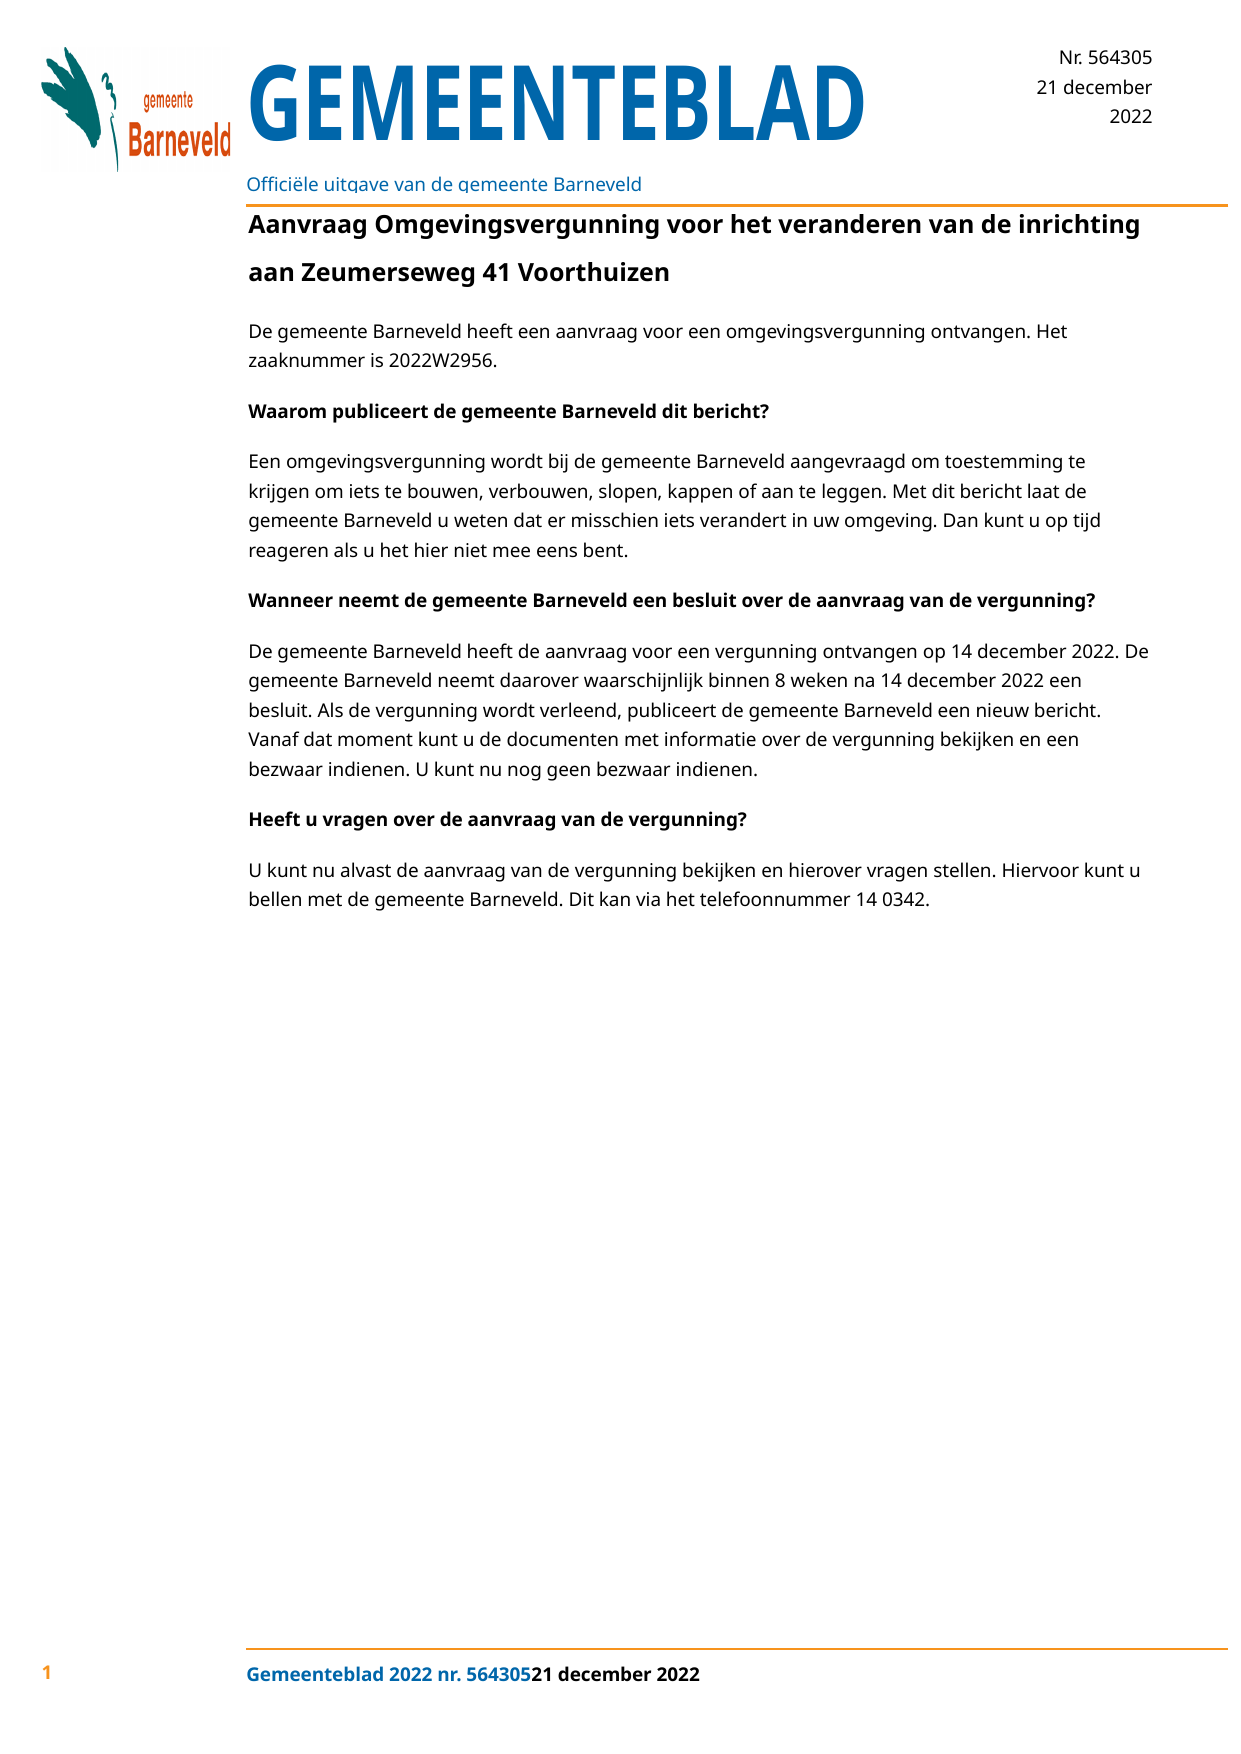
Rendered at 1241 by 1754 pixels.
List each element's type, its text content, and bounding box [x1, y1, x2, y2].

text De gemeente Barneveld heeft een aanvraag voor een omgevingsvergunning ontvangen. Het zaaknummer is 2022W2956. [248, 318, 1152, 373]
text Een omgevingsvergunning wordt bij de gemeente Barneveld aangevraagd om toestemming te krijgen om iets te bouwen, verbouwen, slopen, kappen of aan te leggen. Met dit bericht laat de gemeente Barneveld u weten dat er misschien iets verandert in uw omgeving. Dan kunt u op tijd reageren als u het hier niet mee eens bent. [248, 448, 1152, 563]
text Aanvraag Omgevingsvergunning voor het veranderen van de inrichting aan Zeumerseweg 41 Voorthuizen [248, 207, 1152, 288]
text Waarom publiceert de gemeente Barneveld dit bericht? [248, 398, 1152, 424]
text Heeft u vragen over de aanvraag van de vergunning? [248, 807, 1152, 832]
text Wanneer neemt de gemeente Barneveld een besluit over de aanvraag van de vergunning? [248, 587, 1152, 613]
text De gemeente Barneveld heeft de aanvraag voor een vergunning ontvangen op 14 december 2022. De gemeente Barneveld neemt daarover waarschijnlijk binnen 8 weken na 14 december 2022 een besluit. Als de vergunning wordt verleend, publiceert de gemeente Barneveld een nieuw bericht. Vanaf dat moment kunt u de documenten met informatie over de vergunning bekijken en een bezwaar indienen. U kunt nu nog geen bezwaar indienen. [248, 638, 1152, 782]
picture [41, 47, 231, 172]
text U kunt nu alvast de aanvraag van de vergunning bekijken en hierover vragen stellen. Hiervoor kunt u bellen met de gemeente Barneveld. Dit kan via het telefoonnummer 14 0342. [248, 857, 1152, 912]
